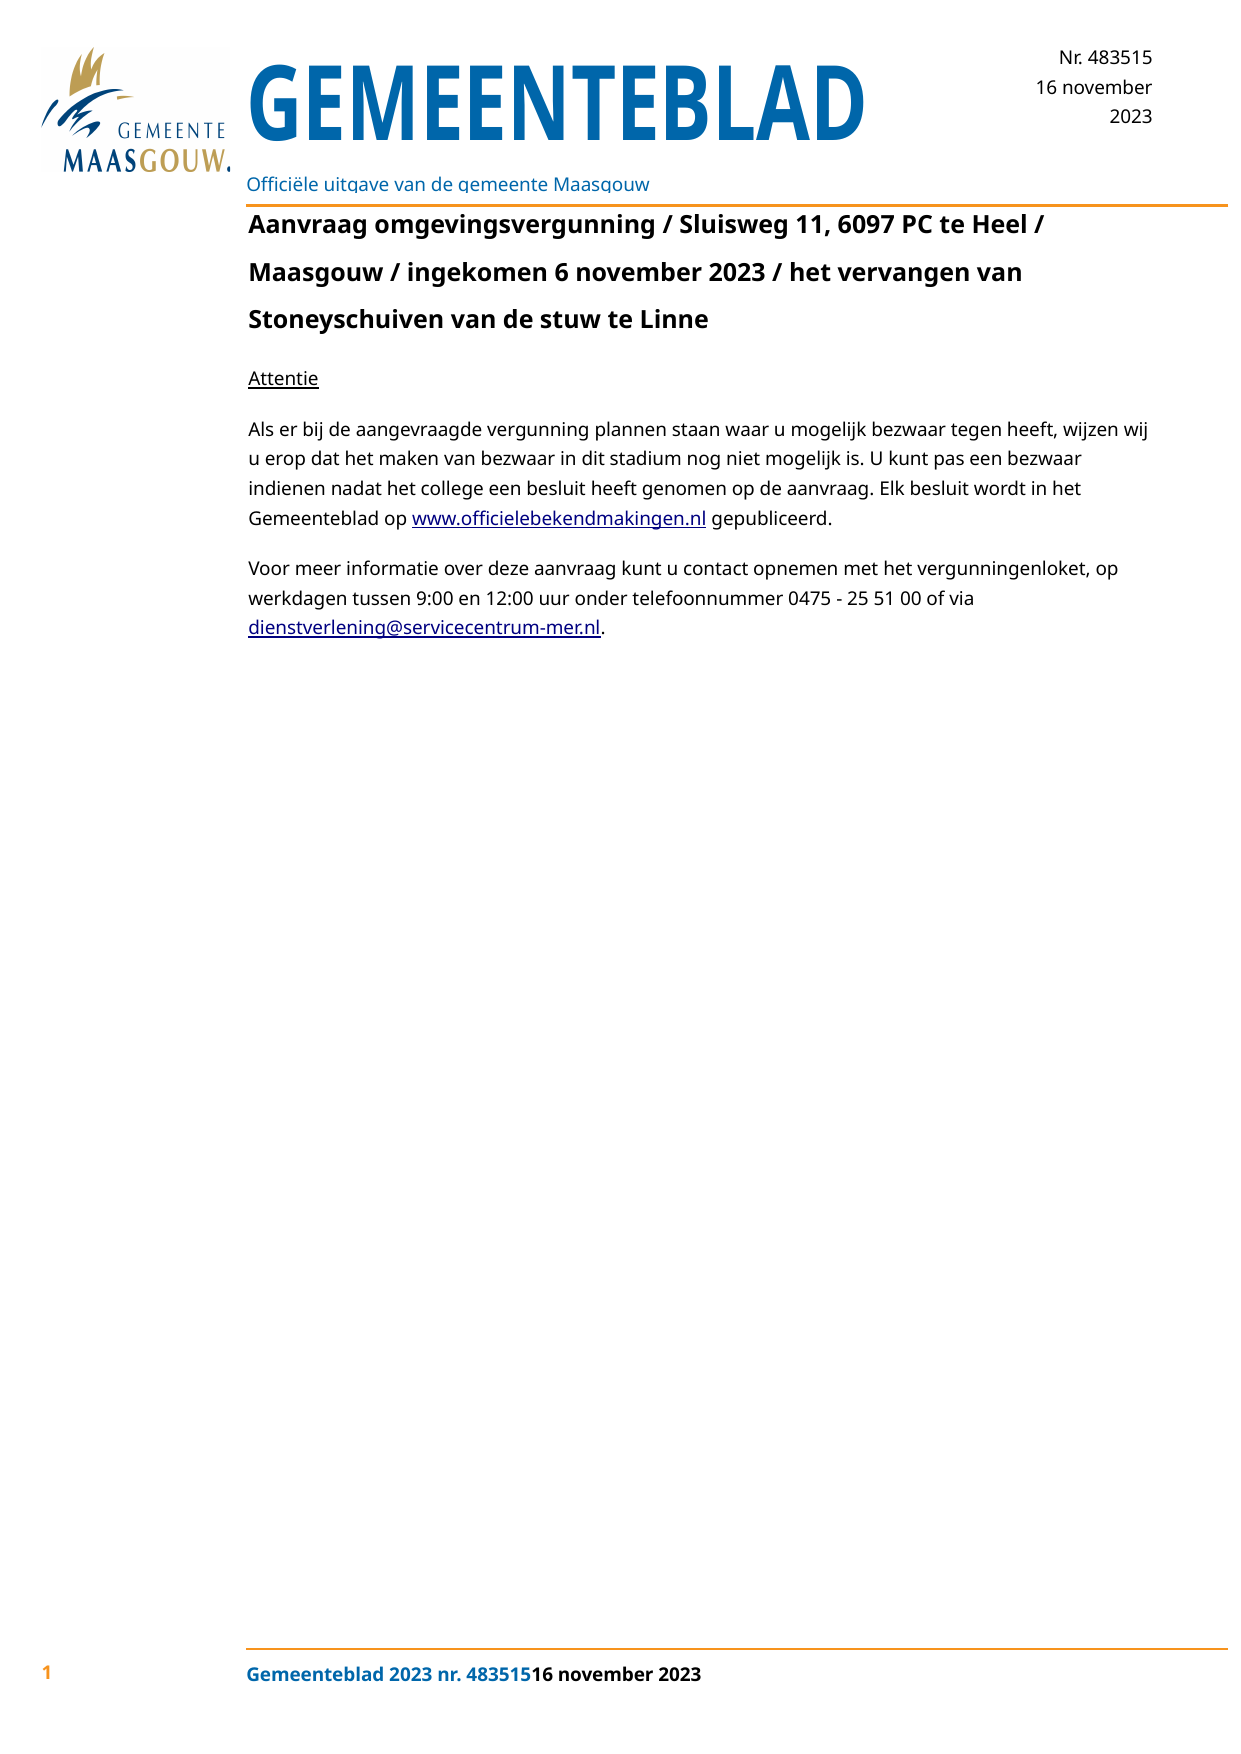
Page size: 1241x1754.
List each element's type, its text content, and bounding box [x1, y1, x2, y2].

text Aanvraag omgevingsvergunning / Sluisweg 11, 6097 PC te Heel / Maasgouw / ingekomen 6 november 2023 / het vervangen van Stoneyschuiven van de stuw te Linne [248, 207, 1152, 336]
text Voor meer informatie over deze aanvraag kunt u contact opnemen met het vergunningenloket, op werkdagen tussen 9:00 en 12:00 uur onder telefoonnummer 0475 - 25 51 00 of via dienstverlening@servicecentrum-mer.nl. [248, 555, 1152, 640]
text Attentie [248, 366, 1152, 391]
picture [41, 47, 231, 172]
text Als er bij de aangevraagde vergunning plannen staan waar u mogelijk bezwaar tegen heeft, wijzen wij u erop dat het maken van bezwaar in dit stadium nog niet mogelijk is. U kunt pas een bezwaar indienen nadat het college een besluit heeft genomen op de aanvraag. Elk besluit wordt in het Gemeenteblad op www.officielebekendmakingen.nl gepubliceerd. [248, 416, 1152, 530]
